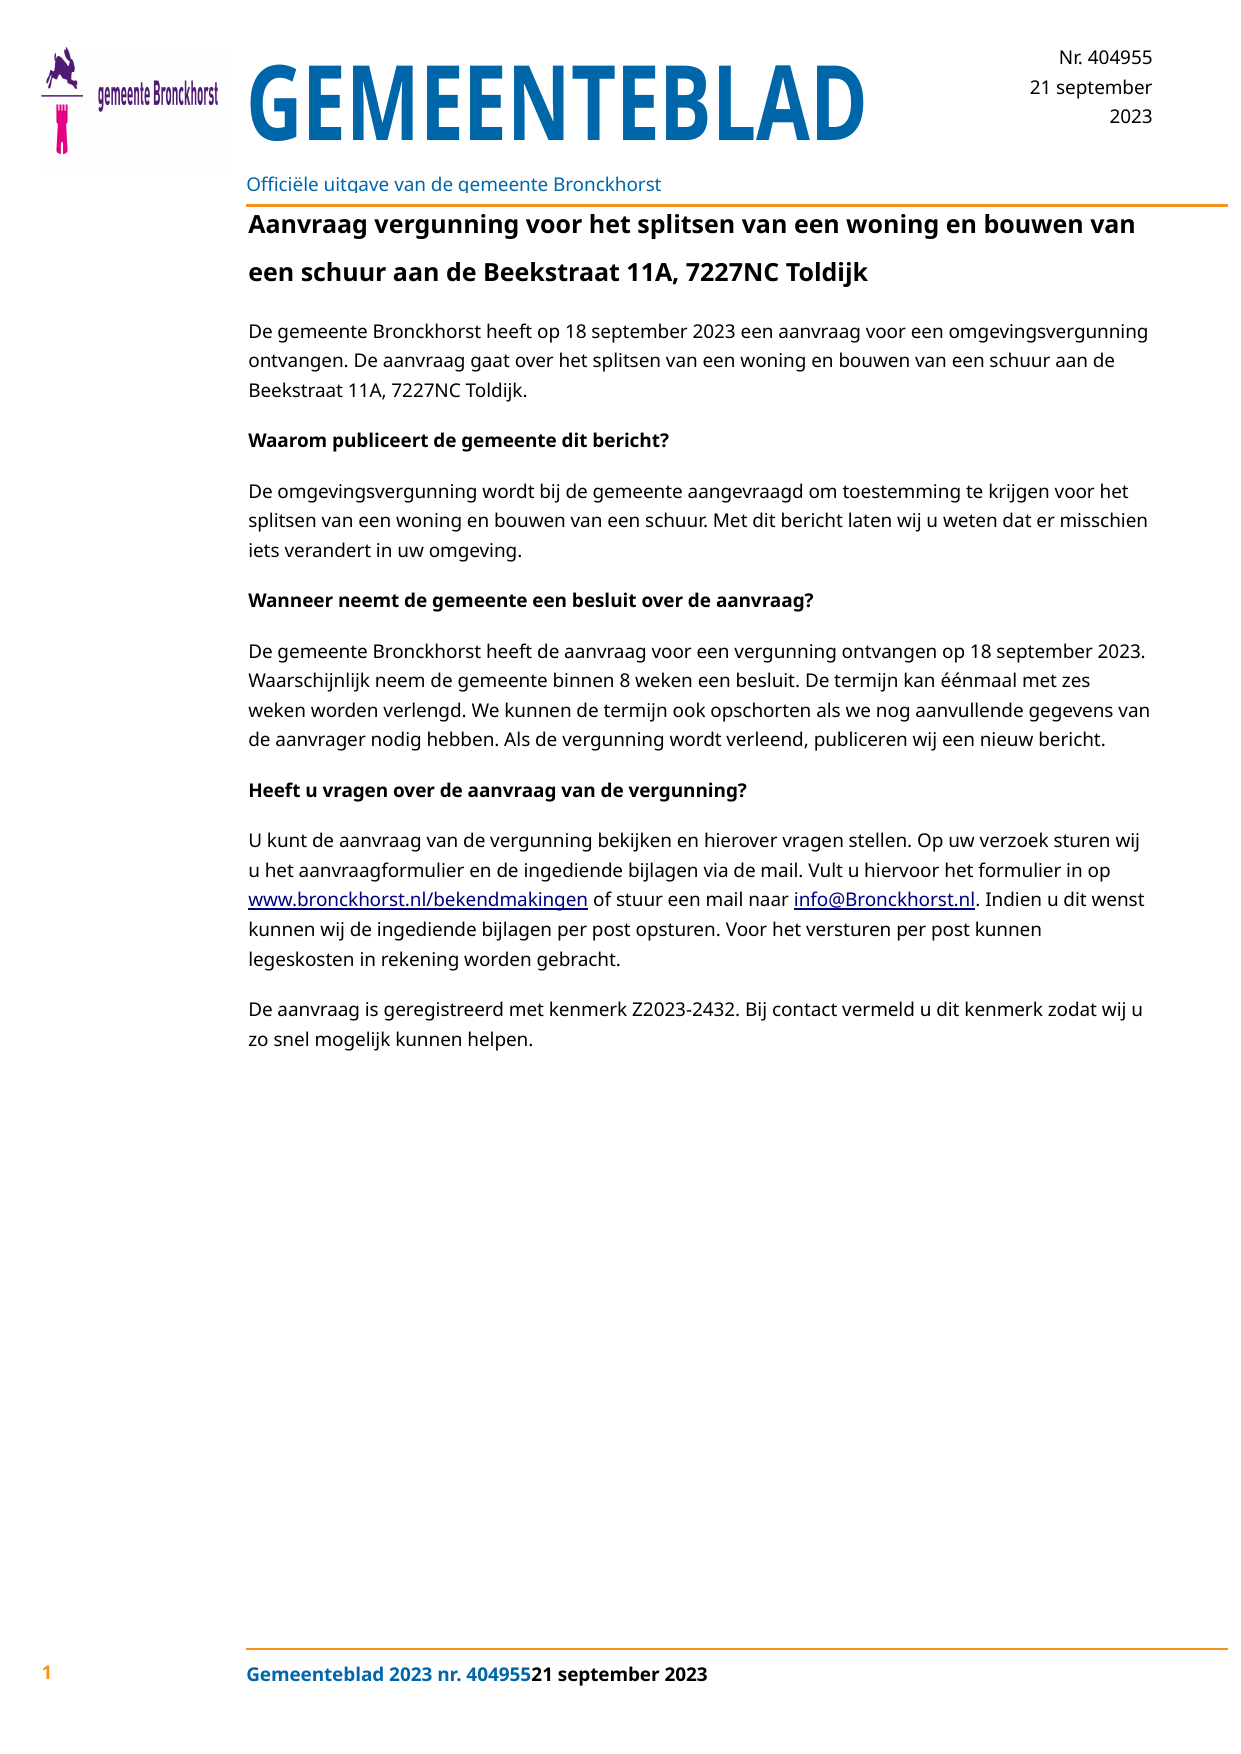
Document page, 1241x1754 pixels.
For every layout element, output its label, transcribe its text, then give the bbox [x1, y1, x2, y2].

text De omgevingsvergunning wordt bij de gemeente aangevraagd om toestemming te krijgen voor het splitsen van een woning en bouwen van een schuur. Met dit bericht laten wij u weten dat er misschien iets verandert in uw omgeving. [248, 478, 1152, 563]
text U kunt de aanvraag van de vergunning bekijken en hierover vragen stellen. Op uw verzoek sturen wij u het aanvraagformulier en de ingediende bijlagen via de mail. Vult u hiervoor het formulier in op www.bronckhorst.nl/bekendmakingen of stuur een mail naar info@Bronckhorst.nl. Indien u dit wenst kunnen wij de ingediende bijlagen per post opsturen. Voor het versturen per post kunnen legeskosten in rekening worden gebracht. [248, 827, 1152, 972]
text Aanvraag vergunning voor het splitsen van een woning en bouwen van een schuur aan de Beekstraat 11A, 7227NC Toldijk [248, 207, 1152, 288]
picture [41, 47, 231, 172]
text De gemeente Bronckhorst heeft de aanvraag voor een vergunning ontvangen op 18 september 2023. Waarschijnlijk neem de gemeente binnen 8 weken een besluit. De termijn kan éénmaal met zes weken worden verlengd. We kunnen de termijn ook opschorten als we nog aanvullende gegevens van de aanvrager nodig hebben. Als de vergunning wordt verleend, publiceren wij een nieuw bericht. [248, 638, 1152, 752]
text Wanneer neemt de gemeente een besluit over de aanvraag? [248, 587, 1152, 613]
text Heeft u vragen over de aanvraag van de vergunning? [248, 777, 1152, 803]
text De aanvraag is geregistreerd met kenmerk Z2023-2432. Bij contact vermeld u dit kenmerk zodat wij u zo snel mogelijk kunnen helpen. [248, 996, 1152, 1052]
text Waarom publiceert de gemeente dit bericht? [248, 427, 1152, 453]
text De gemeente Bronckhorst heeft op 18 september 2023 een aanvraag voor een omgevingsvergunning ontvangen. De aanvraag gaat over het splitsen van een woning en bouwen van een schuur aan de Beekstraat 11A, 7227NC Toldijk. [248, 318, 1152, 403]
